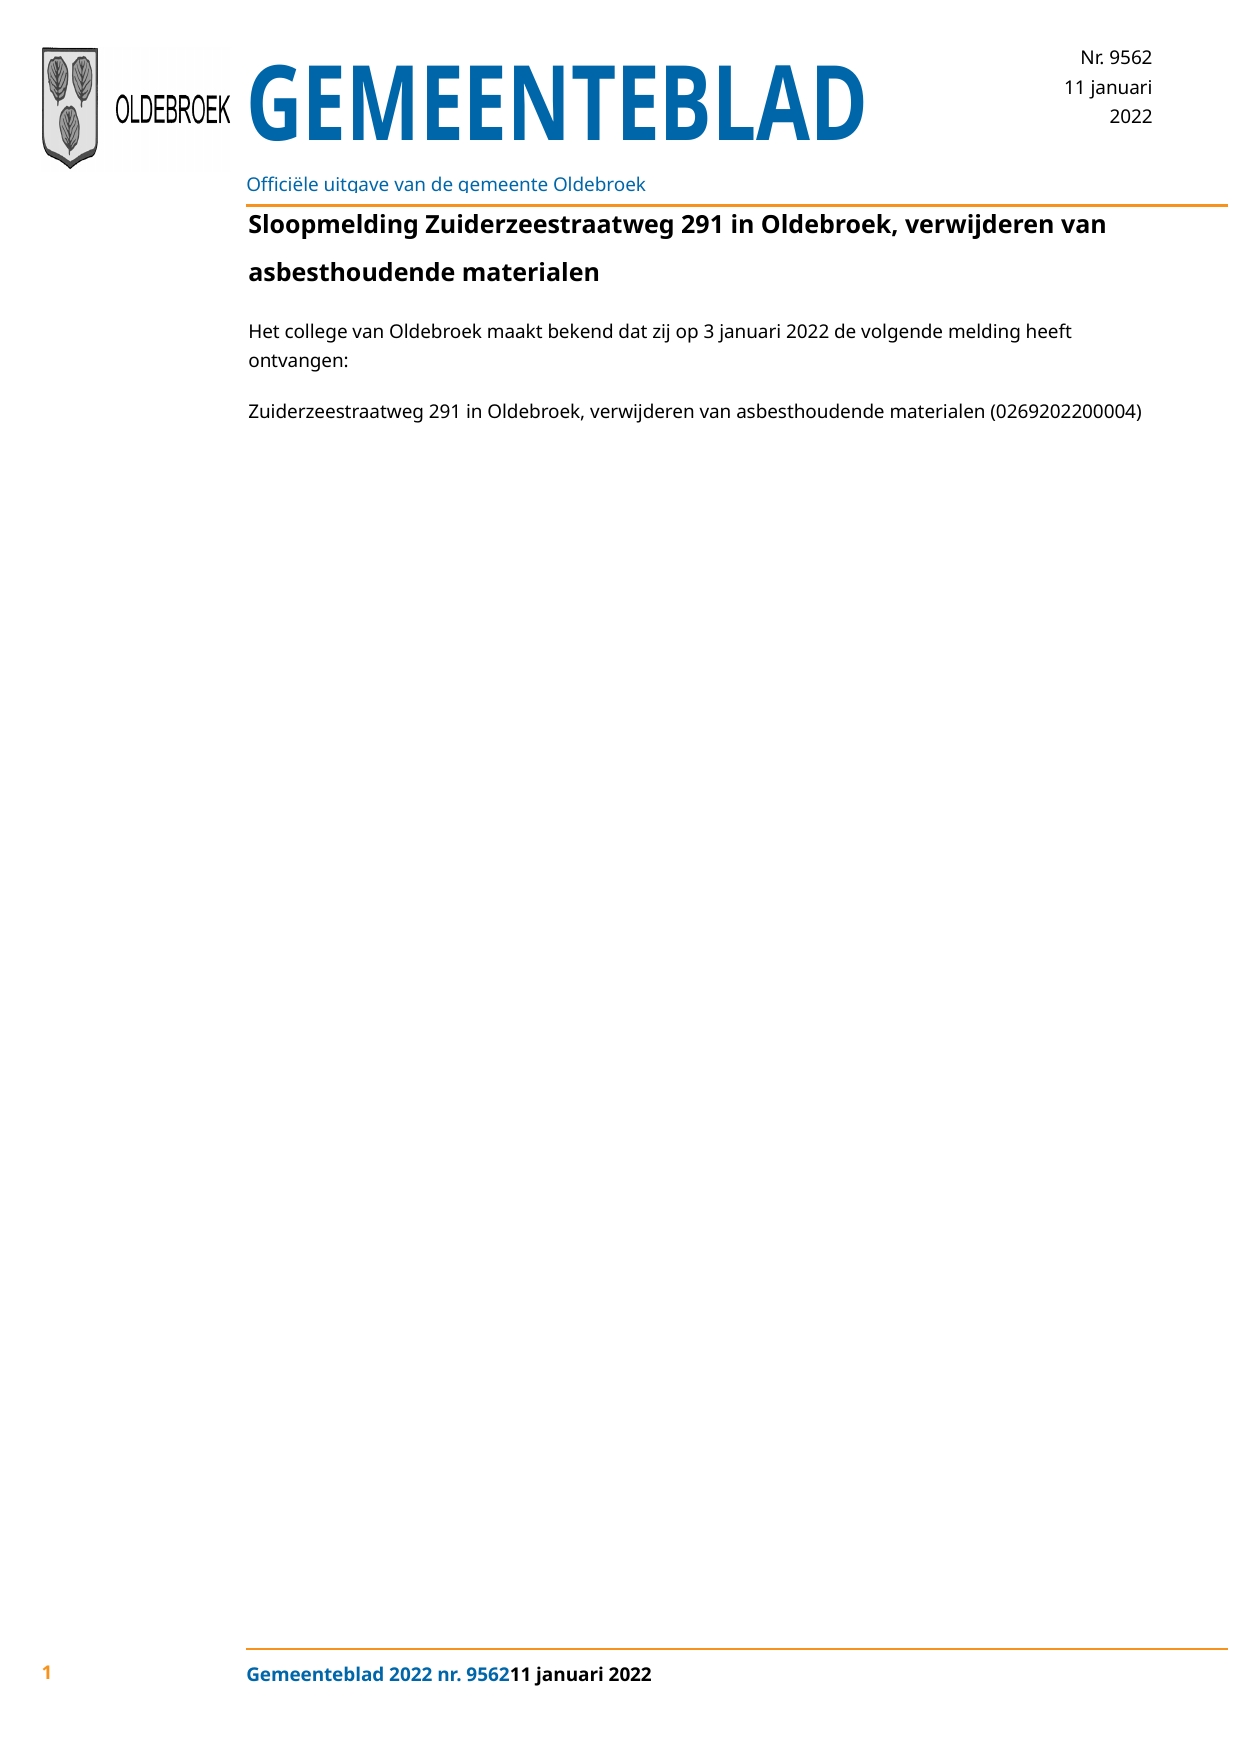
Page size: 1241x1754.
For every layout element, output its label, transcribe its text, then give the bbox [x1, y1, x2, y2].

text Sloopmelding Zuiderzeestraatweg 291 in Oldebroek, verwijderen van asbesthoudende materialen [248, 207, 1152, 288]
text Het college van Oldebroek maakt bekend dat zij op 3 januari 2022 de volgende melding heeft ontvangen: [248, 318, 1152, 373]
text Zuiderzeestraatweg 291 in Oldebroek, verwijderen van asbesthoudende materialen (0269202200004) [248, 398, 1152, 424]
picture [41, 47, 231, 172]
